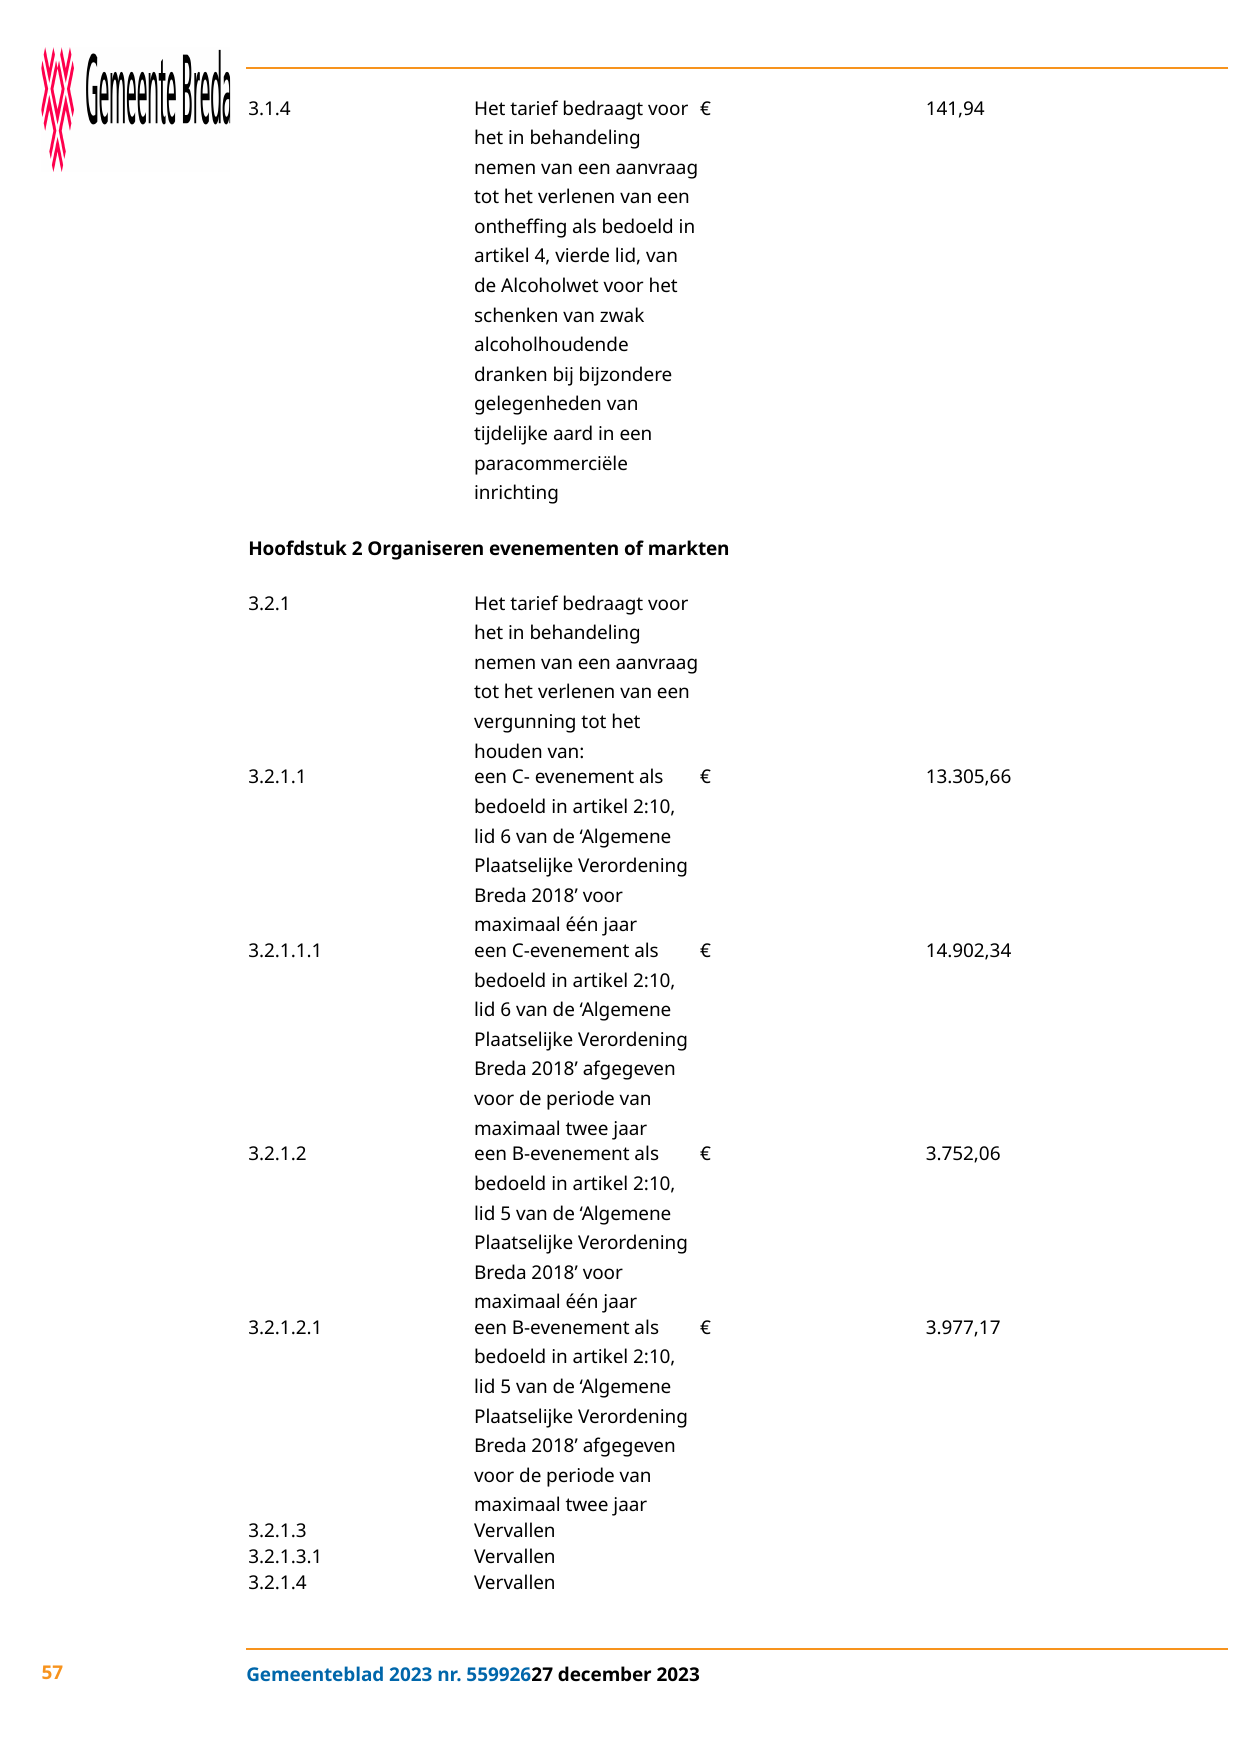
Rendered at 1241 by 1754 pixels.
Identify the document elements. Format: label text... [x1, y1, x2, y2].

table_cell Het tarief bedraagt voor het in behandeling nemen van een aanvraag tot het verlenen van een vergunning tot het houden van: [474, 590, 700, 764]
table_cell € [700, 764, 926, 937]
table_cell een B-evenement als bedoeld in artikel 2:10, lid 5 van de ‘Algemene Plaatselijke Verordening Breda 2018’ afgegeven voor de periode van maximaal twee jaar [474, 1314, 700, 1517]
table_cell 3.1.4 [248, 95, 474, 505]
table_cell 14.902,34 [926, 937, 1152, 1141]
table_cell € [700, 95, 926, 505]
table_cell 3.2.1.1 [248, 764, 474, 937]
table_cell [700, 590, 926, 764]
table_cell € [700, 1141, 926, 1314]
table_cell [700, 1543, 926, 1569]
table_cell 3.2.1.3 [248, 1518, 474, 1543]
table_cell Het tarief bedraagt voor het in behandeling nemen van een aanvraag tot het verlenen van een ontheffing als bedoeld in artikel 4, vierde lid, van de Alcoholwet voor het schenken van zwak alcoholhoudende dranken bij bijzondere gelegenheden van tijdelijke aard in een paracommerciële inrichting [474, 95, 700, 505]
table_cell een B-evenement als bedoeld in artikel 2:10, lid 5 van de ‘Algemene Plaatselijke Verordening Breda 2018’ voor maximaal één jaar [474, 1141, 700, 1314]
table_cell 3.2.1.1.1 [248, 937, 474, 1141]
table_cell 13.305,66 [926, 764, 1152, 937]
table_cell Vervallen [474, 1543, 700, 1569]
table_cell € [700, 1314, 926, 1517]
table_cell [926, 1543, 1152, 1569]
table_cell 141,94 [926, 95, 1152, 505]
table_cell 3.2.1.2.1 [248, 1314, 474, 1517]
table_cell 3.2.1.4 [248, 1569, 474, 1594]
table_cell 3.977,17 [926, 1314, 1152, 1517]
table_cell 3.2.1.3.1 [248, 1543, 474, 1569]
table_cell [926, 1518, 1152, 1543]
table_cell een C-evenement als bedoeld in artikel 2:10, lid 6 van de ‘Algemene Plaatselijke Verordening Breda 2018’ afgegeven voor de periode van maximaal twee jaar [474, 937, 700, 1141]
table_cell Vervallen [474, 1518, 700, 1543]
table_cell [926, 1569, 1152, 1594]
table_cell Hoofdstuk 2 Organiseren evenementen of markten [248, 505, 1152, 590]
table_cell 3.752,06 [926, 1141, 1152, 1314]
picture [41, 47, 231, 172]
table_cell [700, 1518, 926, 1543]
table_cell Vervallen [474, 1569, 700, 1594]
table_cell € [700, 937, 926, 1141]
table_cell een C- evenement als bedoeld in artikel 2:10, lid 6 van de ‘Algemene Plaatselijke Verordening Breda 2018’ voor maximaal één jaar [474, 764, 700, 937]
table_cell 3.2.1 [248, 590, 474, 764]
table_cell [926, 590, 1152, 764]
table_cell 3.2.1.2 [248, 1141, 474, 1314]
table_cell [700, 1569, 926, 1594]
